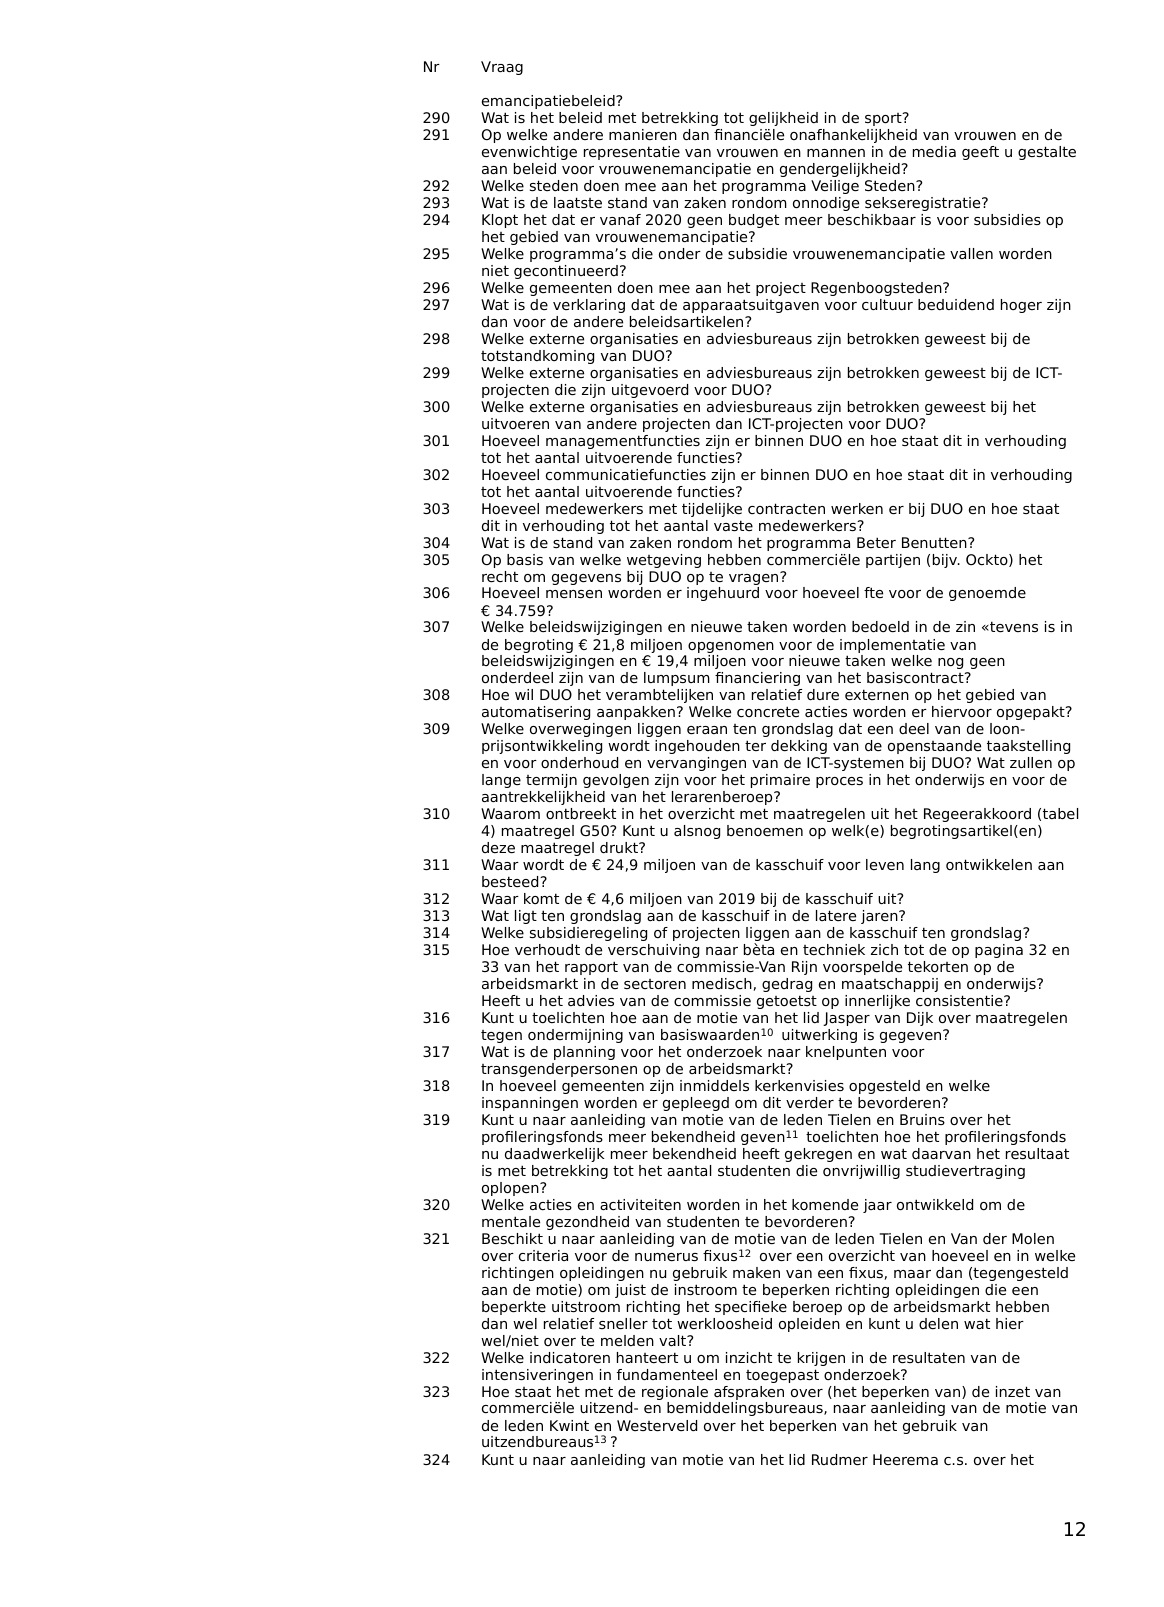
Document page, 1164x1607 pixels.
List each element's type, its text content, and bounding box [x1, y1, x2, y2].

table_cell 322 [422, 1350, 475, 1383]
table_header Vraag [475, 59, 1087, 76]
table_cell 296 [422, 280, 475, 297]
table_cell Hoe verhoudt de verschuiving naar bèta en techniek zich tot de op pagina 32 en 33 van het rapport van de commissie-Van Rijn voorspelde tekorten op de arbeidsmarkt in de sectoren medisch, gedrag en maatschappij en onderwijs? Heeft u het advies van de commissie getoetst op innerlijke consistentie? [475, 942, 1087, 1010]
table_cell 307 [422, 619, 475, 687]
table_cell Wat is het beleid met betrekking tot gelijkheid in de sport? [475, 110, 1087, 127]
table_cell Welke steden doen mee aan het programma Veilige Steden? [475, 178, 1087, 195]
table_cell Hoeveel mensen worden er ingehuurd voor hoeveel fte voor de genoemde € 34.759? [475, 585, 1087, 619]
table_cell 315 [422, 942, 475, 1010]
table_cell Wat is de verklaring dat de apparaatsuitgaven voor cultuur beduidend hoger zijn dan voor de andere beleidsartikelen? [475, 297, 1087, 331]
table_cell Waarom ontbreekt in het overzicht met maatregelen uit het Regeerakkoord (tabel 4) maatregel G50? Kunt u alsnog benoemen op welk(e) begrotingsartikel(en) deze maatregel drukt? [475, 806, 1087, 857]
table_cell Hoe wil DUO het verambtelijken van relatief dure externen op het gebied van automatisering aanpakken? Welke concrete acties worden er hiervoor opgepakt? [475, 687, 1087, 721]
table_cell Wat is de stand van zaken rondom het programma Beter Benutten? [475, 535, 1087, 551]
table_cell 305 [422, 551, 475, 585]
table_cell 318 [422, 1078, 475, 1112]
table_cell 321 [422, 1231, 475, 1349]
table_cell Welke indicatoren hanteert u om inzicht te krijgen in de resultaten van de intensiveringen in fundamenteel en toegepast onderzoek? [475, 1350, 1087, 1383]
table_cell 320 [422, 1197, 475, 1231]
table_cell 301 [422, 433, 475, 467]
table_cell Op basis van welke wetgeving hebben commerciële partijen (bijv. Ockto) het recht om gegevens bij DUO op te vragen? [475, 551, 1087, 585]
table_cell 299 [422, 365, 475, 399]
table_cell Welke programma’s die onder de subsidie vrouwenemancipatie vallen worden niet gecontinueerd? [475, 246, 1087, 280]
table_cell Wat ligt ten grondslag aan de kasschuif in de latere jaren? [475, 908, 1087, 925]
table_cell 306 [422, 585, 475, 619]
table_cell Hoe staat het met de regionale afspraken over (het beperken van) de inzet van commerciële uitzend- en bemiddelingsbureaus, naar aanleiding van de motie van de leden Kwint en Westerveld over het beperken van het gebruik van uitzendbureaus13? [475, 1384, 1087, 1451]
table_cell Kunt u naar aanleiding van motie van het lid Rudmer Heerema c.s. over het [475, 1451, 1087, 1468]
table_cell Welke externe organisaties en adviesbureaus zijn betrokken geweest bij de ICT-projecten die zijn uitgevoerd voor DUO? [475, 365, 1087, 399]
table_cell 311 [422, 857, 475, 891]
table_cell 319 [422, 1112, 475, 1197]
table_cell 312 [422, 891, 475, 908]
table_cell [422, 93, 475, 110]
table_cell 295 [422, 246, 475, 280]
table_cell Waar wordt de € 24,9 miljoen van de kasschuif voor leven lang ontwikkelen aan besteed? [475, 857, 1087, 891]
table_cell 317 [422, 1044, 475, 1078]
table_cell 324 [422, 1451, 475, 1468]
table_cell Welke externe organisaties en adviesbureaus zijn betrokken geweest bij de totstandkoming van DUO? [475, 331, 1087, 365]
table_cell Kunt u naar aanleiding van motie van de leden Tielen en Bruins over het profileringsfonds meer bekendheid geven11 toelichten hoe het profileringsfonds nu daadwerkelijk meer bekendheid heeft gekregen en wat daarvan het resultaat is met betrekking tot het aantal studenten die onvrijwillig studievertraging oplopen? [475, 1112, 1087, 1197]
table_cell Welke acties en activiteiten worden in het komende jaar ontwikkeld om de mentale gezondheid van studenten te bevorderen? [475, 1197, 1087, 1231]
table_cell 323 [422, 1384, 475, 1451]
table_cell 290 [422, 110, 475, 127]
table_cell Kunt u toelichten hoe aan de motie van het lid Jasper van Dijk over maatregelen tegen ondermijning van basiswaarden10 uitwerking is gegeven? [475, 1010, 1087, 1044]
table_cell 303 [422, 501, 475, 534]
table_cell 293 [422, 195, 475, 212]
table_cell 313 [422, 908, 475, 925]
table_cell 310 [422, 806, 475, 857]
table_cell 302 [422, 467, 475, 501]
table_cell 292 [422, 178, 475, 195]
table_cell [422, 76, 475, 93]
table_cell 316 [422, 1010, 475, 1044]
table_cell Welke beleidswijzigingen en nieuwe taken worden bedoeld in de zin «tevens is in de begroting € 21,8 miljoen opgenomen voor de implementatie van beleidswijzigingen en € 19,4 miljoen voor nieuwe taken welke nog geen onderdeel zijn van de lumpsum financiering van het basiscontract? [475, 619, 1087, 687]
table_cell Welke externe organisaties en adviesbureaus zijn betrokken geweest bij het uitvoeren van andere projecten dan ICT-projecten voor DUO? [475, 399, 1087, 433]
table_cell Hoeveel managementfuncties zijn er binnen DUO en hoe staat dit in verhouding tot het aantal uitvoerende functies? [475, 433, 1087, 467]
table_cell emancipatiebeleid? [475, 93, 1087, 110]
table_cell Welke subsidieregeling of projecten liggen aan de kasschuif ten grondslag? [475, 925, 1087, 942]
table_header Nr [422, 59, 475, 76]
table_cell [475, 76, 1087, 93]
table_cell Wat is de planning voor het onderzoek naar knelpunten voor transgenderpersonen op de arbeidsmarkt? [475, 1044, 1087, 1078]
table_cell 294 [422, 212, 475, 246]
table_cell 314 [422, 925, 475, 942]
table_cell Op welke andere manieren dan financiële onafhankelijkheid van vrouwen en de evenwichtige representatie van vrouwen en mannen in de media geeft u gestalte aan beleid voor vrouwenemancipatie en gendergelijkheid? [475, 127, 1087, 178]
table_cell 291 [422, 127, 475, 178]
table_cell Welke overwegingen liggen eraan ten grondslag dat een deel van de loon-prijsontwikkeling wordt ingehouden ter dekking van de openstaande taakstelling en voor onderhoud en vervangingen van de ICT-systemen bij DUO? Wat zullen op lange termijn gevolgen zijn voor het primaire proces in het onderwijs en voor de aantrekkelijkheid van het lerarenberoep? [475, 721, 1087, 806]
table_cell Welke gemeenten doen mee aan het project Regenboogsteden? [475, 280, 1087, 297]
table_cell In hoeveel gemeenten zijn inmiddels kerkenvisies opgesteld en welke inspanningen worden er gepleegd om dit verder te bevorderen? [475, 1078, 1087, 1112]
table_cell Hoeveel medewerkers met tijdelijke contracten werken er bij DUO en hoe staat dit in verhouding tot het aantal vaste medewerkers? [475, 501, 1087, 534]
table_cell 298 [422, 331, 475, 365]
table_cell Hoeveel communicatiefuncties zijn er binnen DUO en hoe staat dit in verhouding tot het aantal uitvoerende functies? [475, 467, 1087, 501]
table_cell Waar komt de € 4,6 miljoen van 2019 bij de kasschuif uit? [475, 891, 1087, 908]
table_cell 309 [422, 721, 475, 806]
table_cell 308 [422, 687, 475, 721]
table_cell 297 [422, 297, 475, 331]
table_cell 304 [422, 535, 475, 551]
table_cell Klopt het dat er vanaf 2020 geen budget meer beschikbaar is voor subsidies op het gebied van vrouwenemancipatie? [475, 212, 1087, 246]
table_cell Beschikt u naar aanleiding van de motie van de leden Tielen en Van der Molen over criteria voor de numerus fixus12 over een overzicht van hoeveel en in welke richtingen opleidingen nu gebruik maken van een fixus, maar dan (tegengesteld aan de motie) om juist de instroom te beperken richting opleidingen die een beperkte uitstroom richting het specifieke beroep op de arbeidsmarkt hebben dan wel relatief sneller tot werkloosheid opleiden en kunt u delen wat hier wel/niet over te melden valt? [475, 1231, 1087, 1349]
table_cell 300 [422, 399, 475, 433]
table_cell Wat is de laatste stand van zaken rondom onnodige sekseregistratie? [475, 195, 1087, 212]
